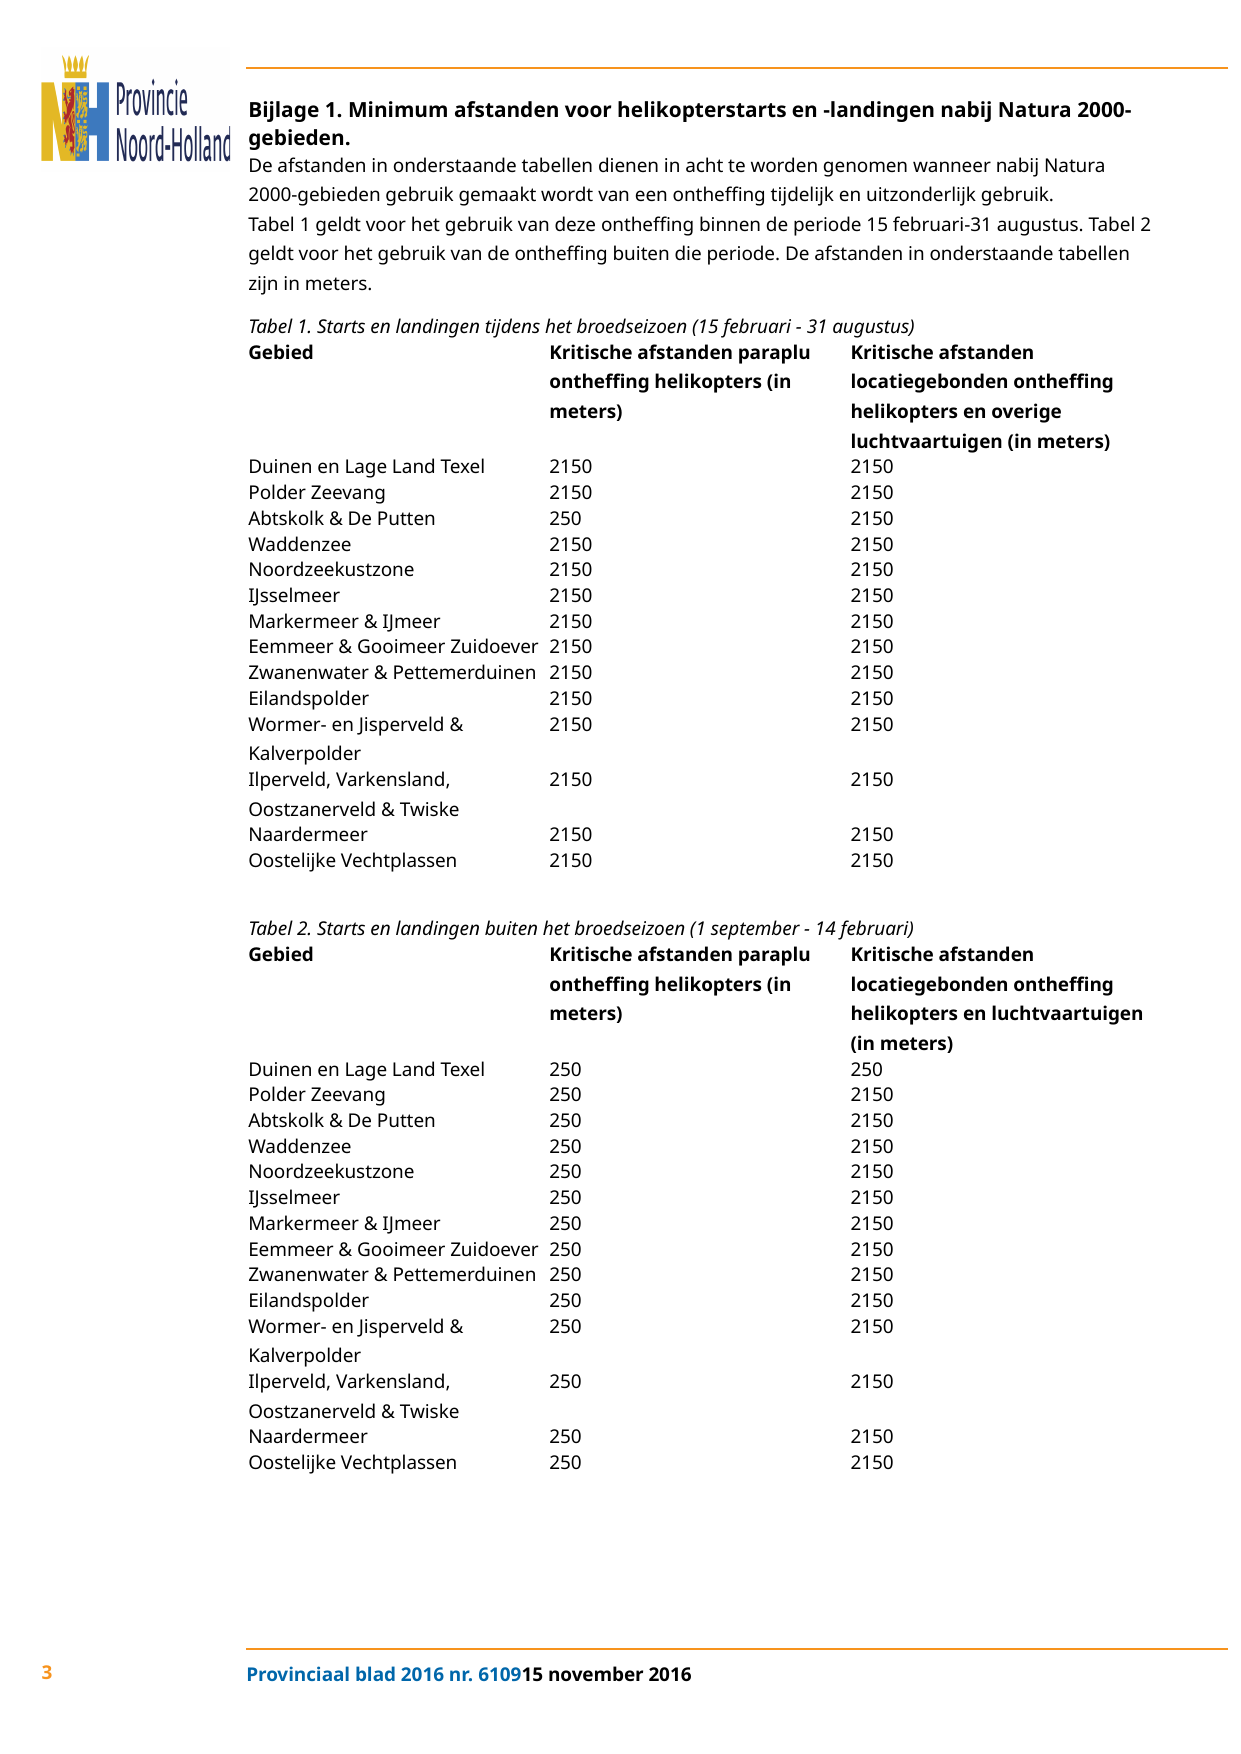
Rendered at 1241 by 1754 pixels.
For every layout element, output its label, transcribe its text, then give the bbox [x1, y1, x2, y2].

table_cell [549, 873, 850, 899]
table_cell 2150 [850, 505, 1152, 531]
table_cell 2150 [850, 1287, 1152, 1313]
table_cell [248, 1475, 549, 1501]
table_header Kritische afstanden locatiegebonden ontheffing helikopters en overige luchtvaartuigen (in meters) [850, 339, 1152, 453]
table_cell 2150 [850, 685, 1152, 711]
table_cell [850, 1475, 1152, 1501]
table_header Gebied [248, 941, 549, 1056]
table_cell [248, 873, 549, 899]
table_cell Ilperveld, Varkensland, Oostzanerveld & Twiske [248, 766, 549, 821]
text Bijlage 1. Minimum afstanden voor helikopterstarts en -landingen nabij Natura 2000-gebieden. [248, 95, 1152, 152]
table_cell 2150 [549, 821, 850, 847]
table_cell 2150 [850, 766, 1152, 821]
table_cell Naardermeer [248, 821, 549, 847]
table_cell 2150 [850, 582, 1152, 608]
table_cell 2150 [850, 634, 1152, 659]
table_cell 2150 [850, 608, 1152, 634]
table_cell 2150 [850, 1313, 1152, 1368]
table_cell 2150 [850, 1368, 1152, 1424]
table_cell Wormer- en Jisperveld & Kalverpolder [248, 711, 549, 766]
table_cell 2150 [850, 1210, 1152, 1236]
table_cell 2150 [549, 531, 850, 556]
table_cell Eilandspolder [248, 1287, 549, 1313]
table_cell 250 [549, 1424, 850, 1449]
table_cell 250 [549, 1449, 850, 1475]
table_cell Polder Zeevang [248, 479, 549, 505]
table_cell 2150 [850, 1424, 1152, 1449]
text Tabel 1 geldt voor het gebruik van deze ontheffing binnen de periode 15 februari-31 augustus. Tabel 2 geldt voor het gebruik van de ontheffing buiten die periode. De afstanden in onderstaande tabellen zijn in meters. [248, 211, 1152, 296]
table_cell [850, 873, 1152, 899]
table_cell 2150 [850, 1081, 1152, 1107]
text Tabel 1. Starts en landingen tijdens het broedseizoen (15 februari - 31 augustus) [248, 313, 1152, 339]
table_cell Polder Zeevang [248, 1081, 549, 1107]
table_cell 250 [549, 1262, 850, 1287]
table_cell 250 [549, 1159, 850, 1184]
table_cell 250 [549, 1368, 850, 1424]
table_cell 250 [549, 1210, 850, 1236]
table_cell 2150 [549, 556, 850, 582]
table_cell [549, 1475, 850, 1501]
table_cell Noordzeekustzone [248, 1159, 549, 1184]
table_cell Duinen en Lage Land Texel [248, 1056, 549, 1081]
table_cell Ilperveld, Varkensland, Oostzanerveld & Twiske [248, 1368, 549, 1424]
table_cell 2150 [549, 608, 850, 634]
table_cell Oostelijke Vechtplassen [248, 1449, 549, 1475]
table_cell 2150 [850, 556, 1152, 582]
text De afstanden in onderstaande tabellen dienen in acht te worden genomen wanneer nabij Natura 2000-gebieden gebruik gemaakt wordt van een ontheffing tijdelijk en uitzonderlijk gebruik. [248, 152, 1152, 207]
table_cell 250 [549, 505, 850, 531]
table_cell Abtskolk & De Putten [248, 505, 549, 531]
table_cell 2150 [549, 659, 850, 685]
table_cell Oostelijke Vechtplassen [248, 847, 549, 873]
table_cell 2150 [549, 479, 850, 505]
table_cell IJsselmeer [248, 582, 549, 608]
table_cell Waddenzee [248, 1133, 549, 1159]
table_header Gebied [248, 339, 549, 453]
table_cell 250 [549, 1107, 850, 1133]
table_cell 2150 [850, 531, 1152, 556]
table_cell 250 [549, 1081, 850, 1107]
table_cell Markermeer & IJmeer [248, 608, 549, 634]
table_cell 2150 [549, 685, 850, 711]
table_cell 2150 [549, 766, 850, 821]
table_cell 2150 [850, 1262, 1152, 1287]
table_header Kritische afstanden locatiegebonden ontheffing helikopters en luchtvaartuigen (in meters) [850, 941, 1152, 1056]
table_cell 2150 [850, 1184, 1152, 1210]
table_cell 250 [549, 1056, 850, 1081]
table_cell 250 [850, 1056, 1152, 1081]
table_cell 2150 [549, 454, 850, 479]
table_cell 250 [549, 1236, 850, 1262]
table_cell 2150 [850, 1133, 1152, 1159]
table_cell 250 [549, 1313, 850, 1368]
table_cell Noordzeekustzone [248, 556, 549, 582]
table_cell 2150 [850, 1449, 1152, 1475]
table_cell 2150 [850, 1236, 1152, 1262]
table_cell 2150 [549, 711, 850, 766]
table_cell Markermeer & IJmeer [248, 1210, 549, 1236]
table_cell 250 [549, 1133, 850, 1159]
table_cell 2150 [850, 454, 1152, 479]
table_cell 2150 [850, 659, 1152, 685]
table_cell 2150 [549, 634, 850, 659]
picture [41, 47, 231, 172]
table_cell Duinen en Lage Land Texel [248, 454, 549, 479]
table_cell 2150 [850, 847, 1152, 873]
table_cell 2150 [850, 711, 1152, 766]
table_cell 2150 [850, 1107, 1152, 1133]
table_header Kritische afstanden paraplu ontheffing helikopters (in meters) [549, 339, 850, 453]
table_cell 2150 [549, 847, 850, 873]
table_cell Wormer- en Jisperveld & Kalverpolder [248, 1313, 549, 1368]
table_cell 2150 [850, 479, 1152, 505]
table_cell Abtskolk & De Putten [248, 1107, 549, 1133]
table_cell Naardermeer [248, 1424, 549, 1449]
table_cell IJsselmeer [248, 1184, 549, 1210]
text Tabel 2. Starts en landingen buiten het broedseizoen (1 september - 14 februari) [248, 915, 1152, 941]
table_cell 2150 [549, 582, 850, 608]
table_cell 2150 [850, 821, 1152, 847]
table_cell Eemmeer & Gooimeer Zuidoever [248, 634, 549, 659]
table_cell Zwanenwater & Pettemerduinen [248, 659, 549, 685]
table_cell Eemmeer & Gooimeer Zuidoever [248, 1236, 549, 1262]
table_header Kritische afstanden paraplu ontheffing helikopters (in meters) [549, 941, 850, 1056]
table_cell Eilandspolder [248, 685, 549, 711]
table_cell Zwanenwater & Pettemerduinen [248, 1262, 549, 1287]
table_cell 250 [549, 1184, 850, 1210]
table_cell 250 [549, 1287, 850, 1313]
table_cell Waddenzee [248, 531, 549, 556]
table_cell 2150 [850, 1159, 1152, 1184]
